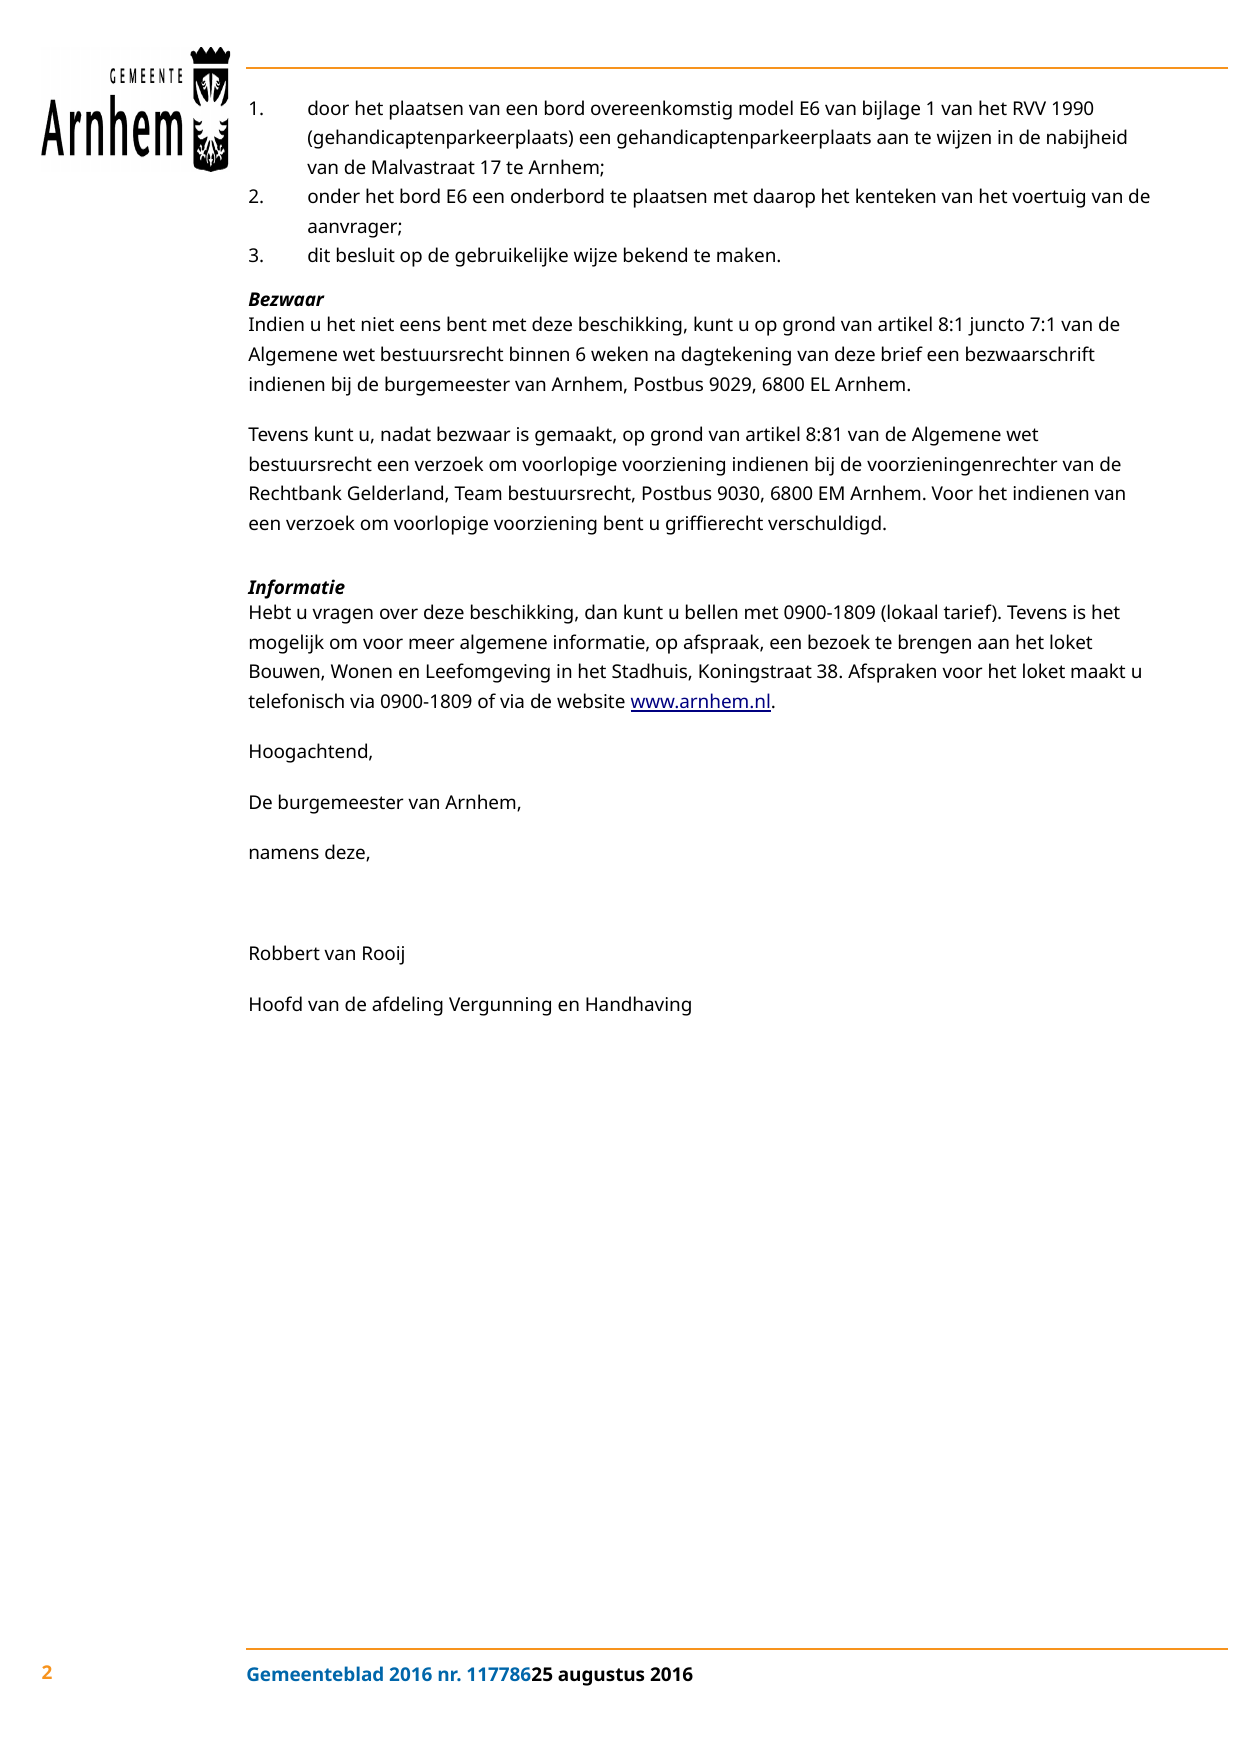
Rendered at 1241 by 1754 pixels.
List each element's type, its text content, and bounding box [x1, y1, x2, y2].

text Hoofd van de afdeling Vergunning en Handhaving [248, 991, 1152, 1017]
picture [41, 47, 231, 172]
list door het plaatsen van een bord overeenkomstig model E6 van bijlage 1 van het RVV 1990 (gehandicaptenparkeerplaats) een gehandicaptenparkeerplaats aan te wijzen in de nabijheid van de Malvastraat 17 te Arnhem; [248, 95, 1152, 180]
text De burgemeester van Arnhem, [248, 789, 1152, 815]
text Hebt u vragen over deze beschikking, dan kunt u bellen met 0900-1809 (lokaal tarief). Tevens is het mogelijk om voor meer algemene informatie, op afspraak, een bezoek te brengen aan het loket Bouwen, Wonen en Leefomgeving in het Stadhuis, Koningstraat 38. Afspraken voor het loket maakt u telefonisch via 0900-1809 of via de website www.arnhem.nl. [248, 599, 1152, 714]
list onder het bord E6 een onderbord te plaatsen met daarop het kenteken van het voertuig van de aanvrager; [248, 183, 1152, 239]
text Hoogachtend, [248, 739, 1152, 764]
text Bezwaar [248, 286, 1152, 312]
text Indien u het niet eens bent met deze beschikking, kunt u op grond van artikel 8:1 juncto 7:1 van de Algemene wet bestuursrecht binnen 6 weken na dagtekening van deze brief een bezwaarschrift indienen bij de burgemeester van Arnhem, Postbus 9029, 6800 EL Arnhem. [248, 312, 1152, 396]
text Robbert van Rooij [248, 940, 1152, 966]
list dit besluit op de gebruikelijke wijze bekend te maken. [248, 243, 1152, 268]
text namens deze, [248, 839, 1152, 865]
text Informatie [248, 574, 1152, 599]
text Tevens kunt u, nadat bezwaar is gemaakt, op grond van artikel 8:81 van de Algemene wet bestuursrecht een verzoek om voorlopige voorziening indienen bij de voorzieningenrechter van de Rechtbank Gelderland, Team bestuursrecht, Postbus 9030, 6800 EM Arnhem. Voor het indienen van een verzoek om voorlopige voorziening bent u griffierecht verschuldigd. [248, 421, 1152, 536]
